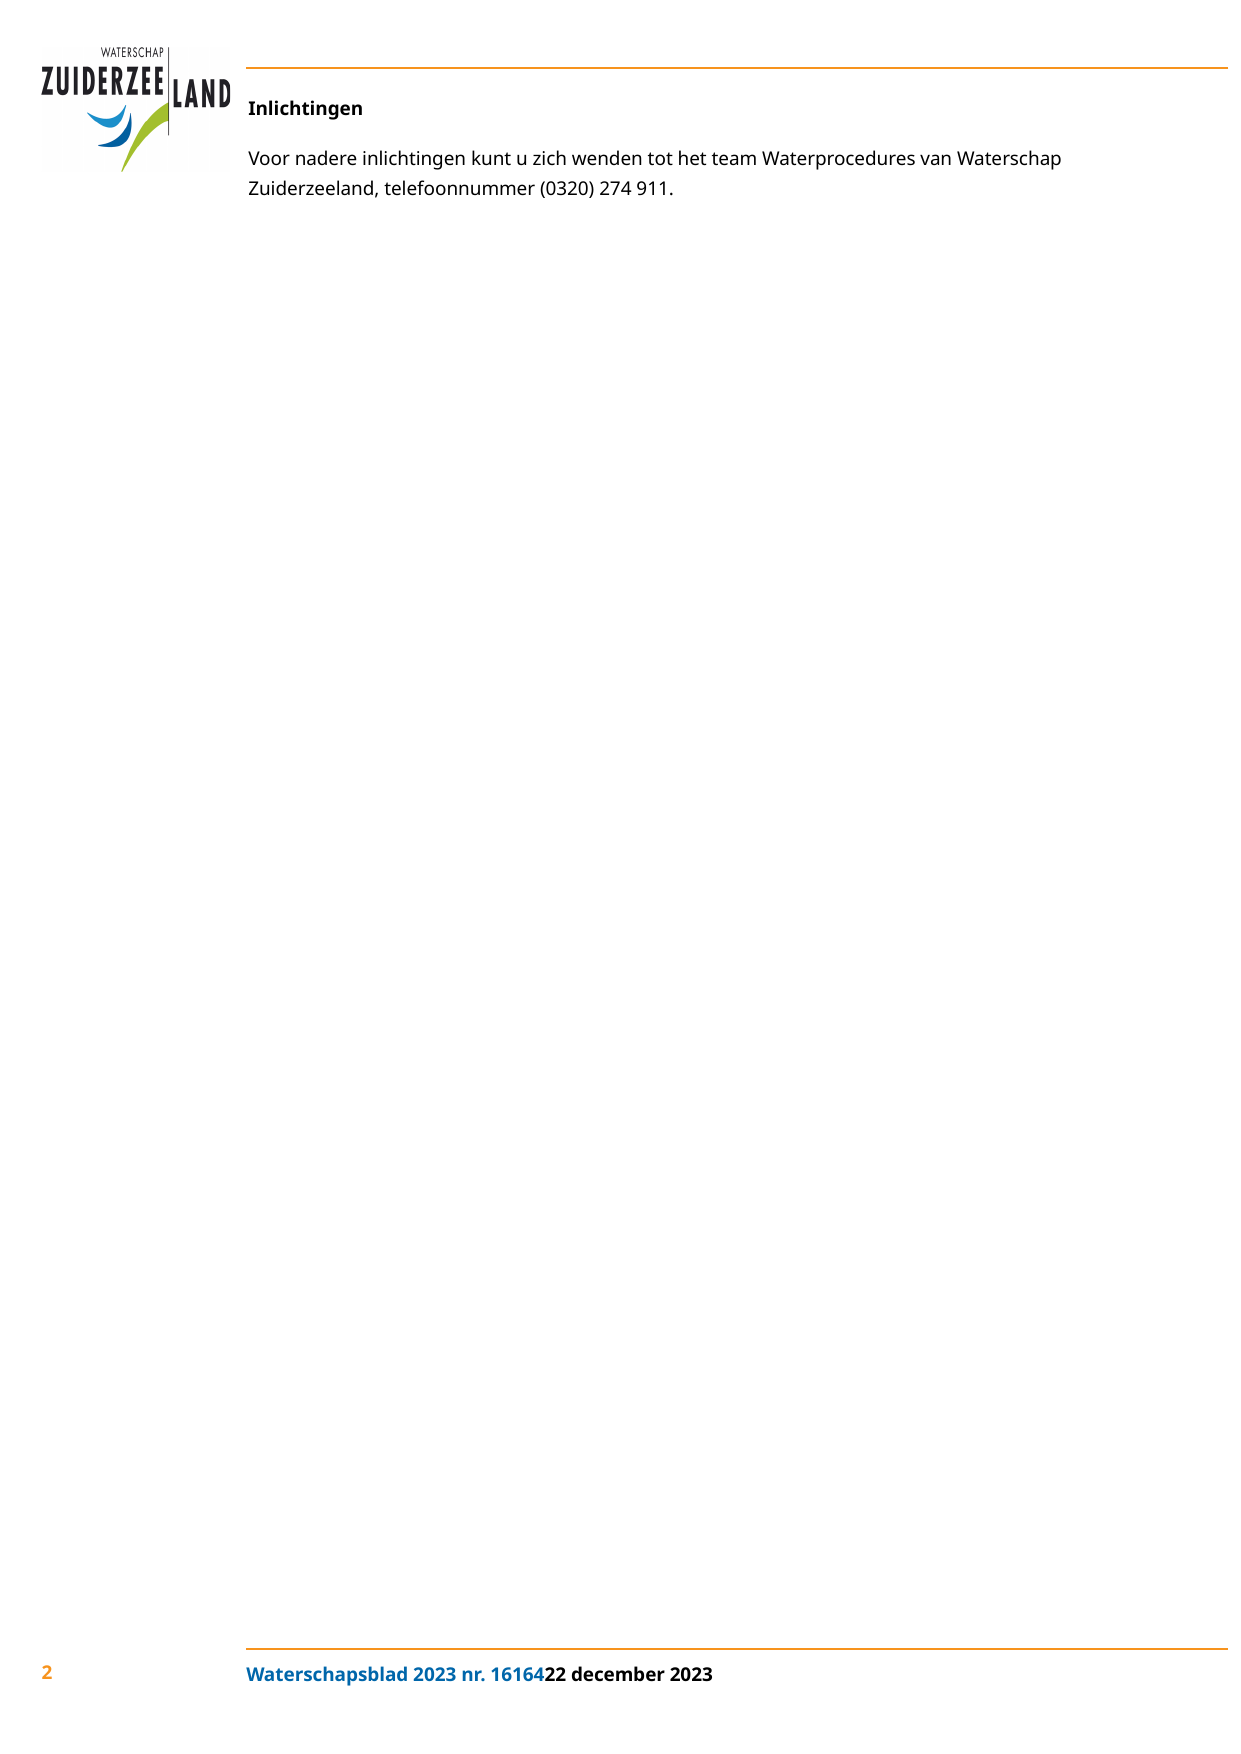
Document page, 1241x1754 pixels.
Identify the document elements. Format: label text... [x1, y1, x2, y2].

picture [41, 47, 231, 172]
text Inlichtingen [248, 95, 1152, 121]
text Voor nadere inlichtingen kunt u zich wenden tot het team Waterprocedures van Waterschap Zuiderzeeland, telefoonnummer (0320) 274 911. [248, 145, 1152, 201]
